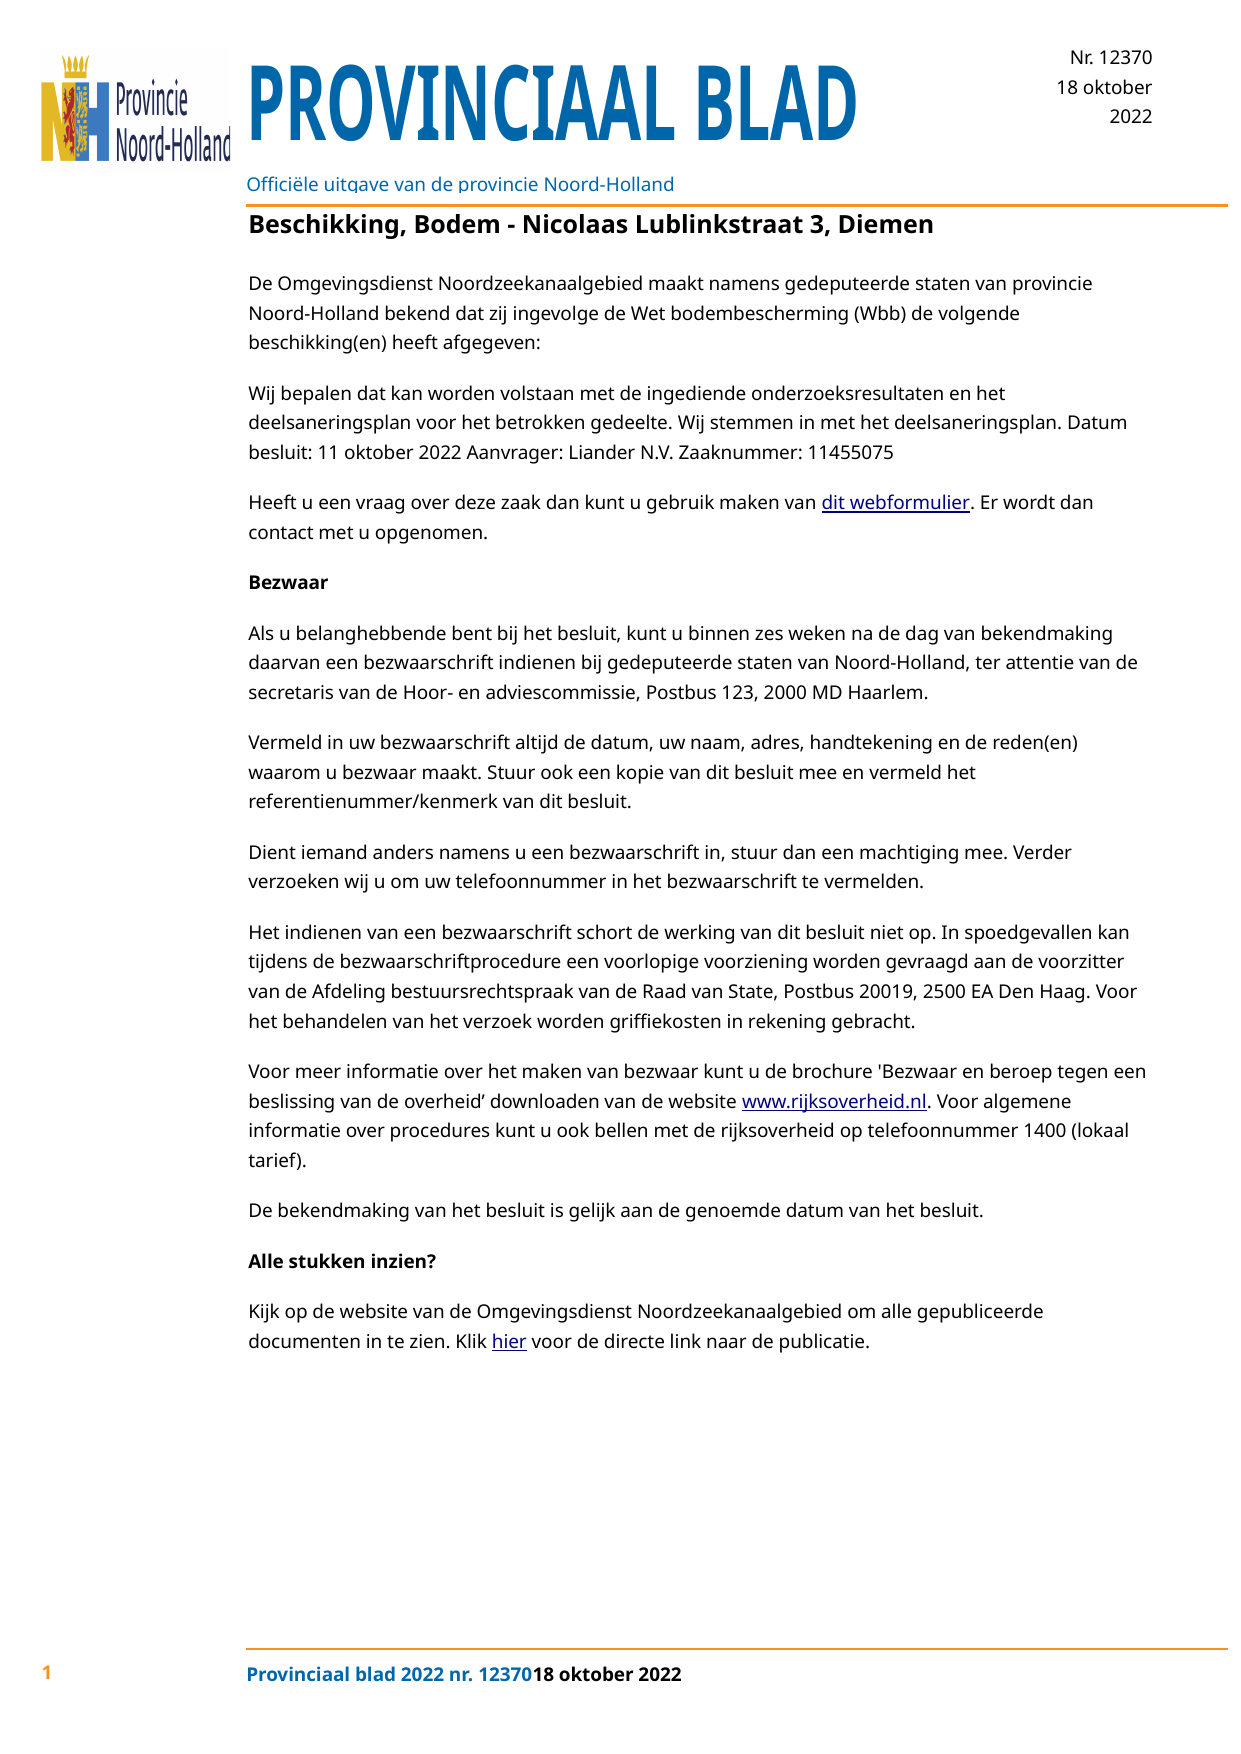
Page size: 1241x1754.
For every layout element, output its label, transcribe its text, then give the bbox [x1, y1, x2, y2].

text Als u belanghebbende bent bij het besluit, kunt u binnen zes weken na de dag van bekendmaking daarvan een bezwaarschrift indienen bij gedeputeerde staten van Noord-Holland, ter attentie van de secretaris van de Hoor- en adviescommissie, Postbus 123, 2000 MD Haarlem. [248, 620, 1152, 705]
text De bekendmaking van het besluit is gelijk aan de genoemde datum van het besluit. [248, 1197, 1152, 1223]
text De Omgevingsdienst Noordzeekanaalgebied maakt namens gedeputeerde staten van provincie Noord-Holland bekend dat zij ingevolge de Wet bodembescherming (Wbb) de volgende beschikking(en) heeft afgegeven: [248, 270, 1152, 355]
picture [41, 47, 231, 172]
text Bezwaar [248, 569, 1152, 595]
text Beschikking, Bodem - Nicolaas Lublinkstraat 3, Diemen [248, 207, 1152, 241]
text Het indienen van een bezwaarschrift schort de werking van dit besluit niet op. In spoedgevallen kan tijdens de bezwaarschriftprocedure een voorlopige voorziening worden gevraagd aan de voorzitter van de Afdeling bestuursrechtspraak van de Raad van State, Postbus 20019, 2500 EA Den Haag. Voor het behandelen van het verzoek worden griffiekosten in rekening gebracht. [248, 919, 1152, 1033]
text Voor meer informatie over het maken van bezwaar kunt u de brochure 'Bezwaar en beroep tegen een beslissing van de overheid’ downloaden van de website www.rijksoverheid.nl. Voor algemene informatie over procedures kunt u ook bellen met de rijksoverheid op telefoonnummer 1400 (lokaal tarief). [248, 1058, 1152, 1173]
text Kijk op de website van de Omgevingsdienst Noordzeekanaalgebied om alle gepubliceerde documenten in te zien. Klik hier voor de directe link naar de publicatie. [248, 1298, 1152, 1353]
text Wij bepalen dat kan worden volstaan met de ingediende onderzoeksresultaten en het deelsaneringsplan voor het betrokken gedeelte. Wij stemmen in met het deelsaneringsplan. Datum besluit: 11 oktober 2022 Aanvrager: Liander N.V. Zaaknummer: 11455075 [248, 380, 1152, 465]
text Vermeld in uw bezwaarschrift altijd de datum, uw naam, adres, handtekening en de reden(en) waarom u bezwaar maakt. Stuur ook een kopie van dit besluit mee en vermeld het referentienummer/kenmerk van dit besluit. [248, 729, 1152, 814]
text Alle stukken inzien? [248, 1248, 1152, 1273]
text Dient iemand anders namens u een bezwaarschrift in, stuur dan een machtiging mee. Verder verzoeken wij u om uw telefoonnummer in het bezwaarschrift te vermelden. [248, 839, 1152, 894]
text Heeft u een vraag over deze zaak dan kunt u gebruik maken van dit webformulier. Er wordt dan contact met u opgenomen. [248, 489, 1152, 545]
